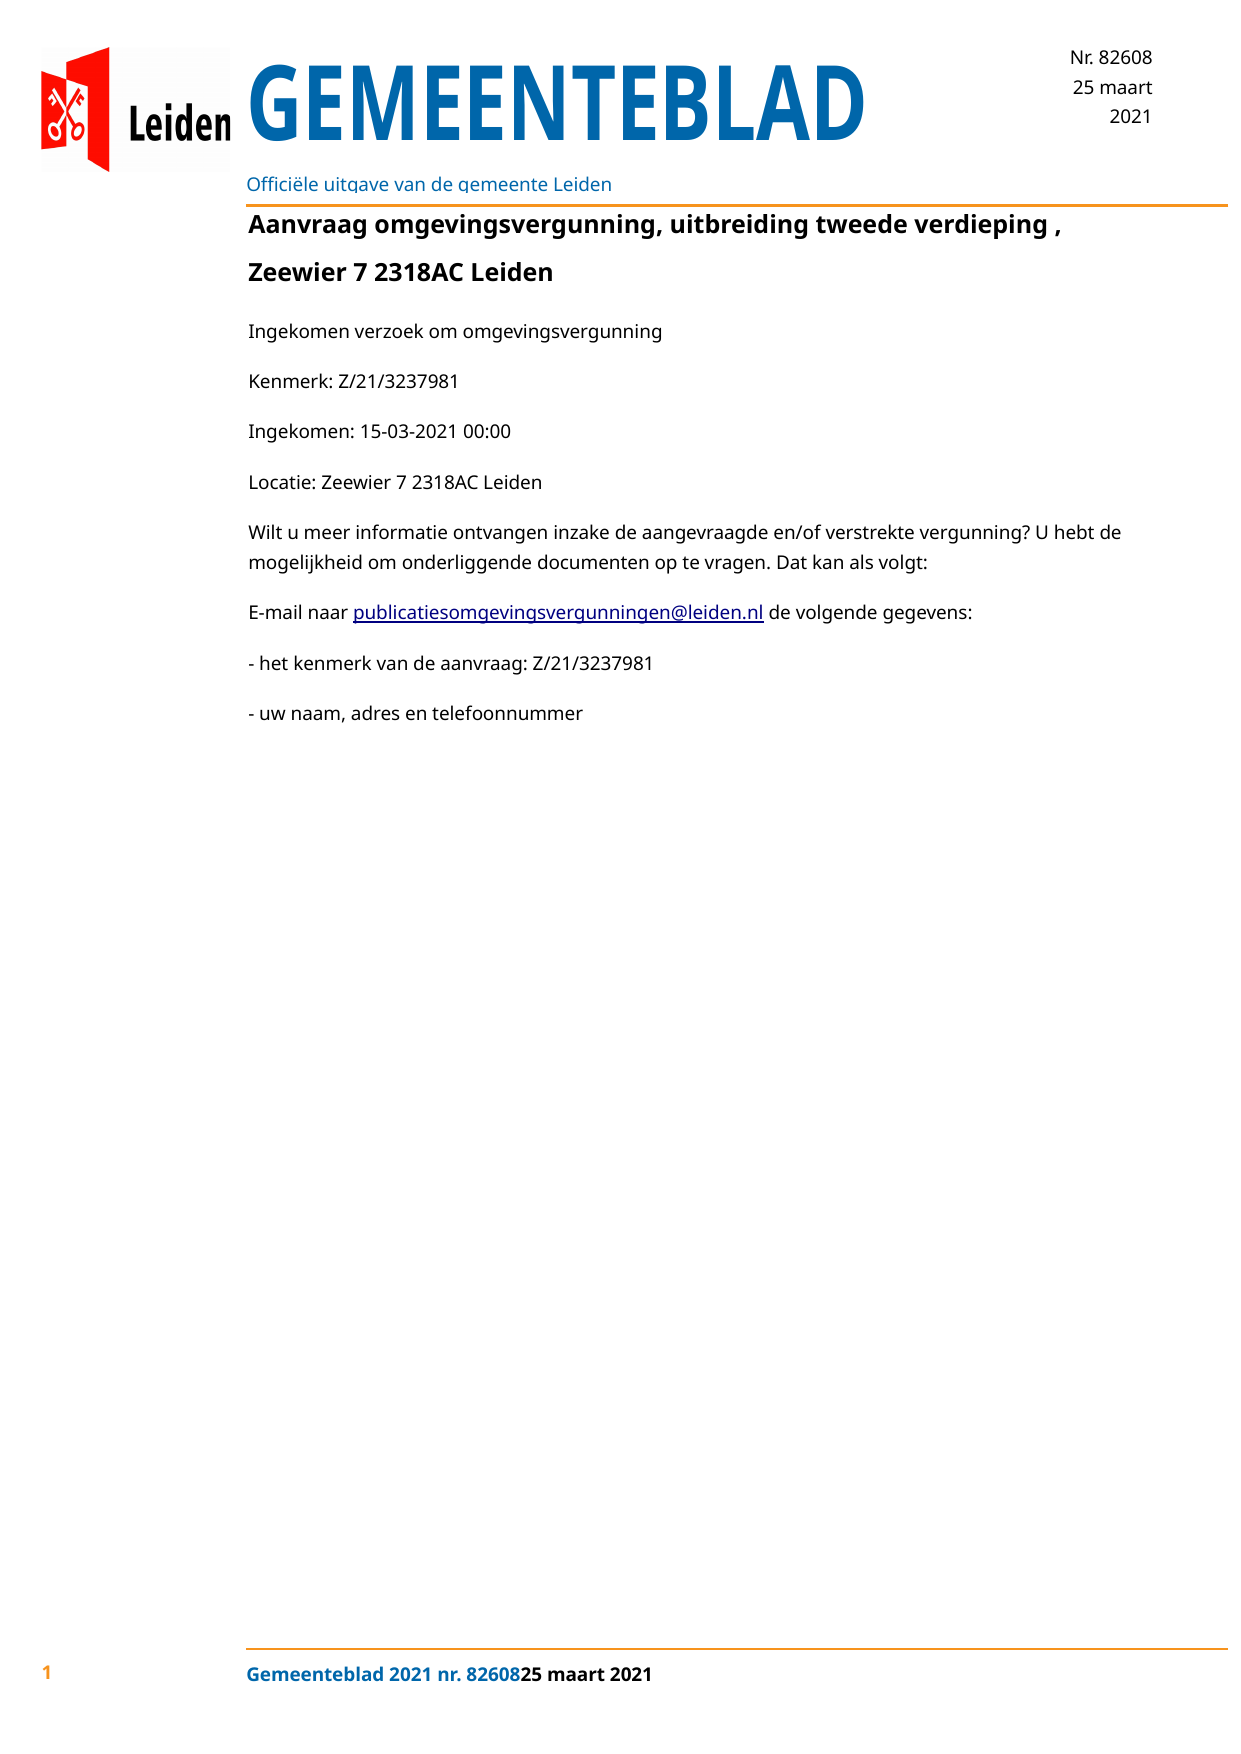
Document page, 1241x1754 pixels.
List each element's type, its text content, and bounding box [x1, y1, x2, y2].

text Ingekomen: 15-03-2021 00:00 [248, 419, 1152, 444]
text Locatie: Zeewier 7 2318AC Leiden [248, 469, 1152, 495]
text - uw naam, adres en telefoonnummer [248, 700, 1152, 726]
text - het kenmerk van de aanvraag: Z/21/3237981 [248, 650, 1152, 676]
text Ingekomen verzoek om omgevingsvergunning [248, 318, 1152, 344]
text Kenmerk: Z/21/3237981 [248, 368, 1152, 394]
picture [41, 47, 231, 172]
text Wilt u meer informatie ontvangen inzake de aangevraagde en/of verstrekte vergunning? U hebt de mogelijkheid om onderliggende documenten op te vragen. Dat kan als volgt: [248, 519, 1152, 575]
text Aanvraag omgevingsvergunning, uitbreiding tweede verdieping , Zeewier 7 2318AC Leiden [248, 207, 1152, 288]
text E-mail naar publicatiesomgevingsvergunningen@leiden.nl de volgende gegevens: [248, 599, 1152, 625]
